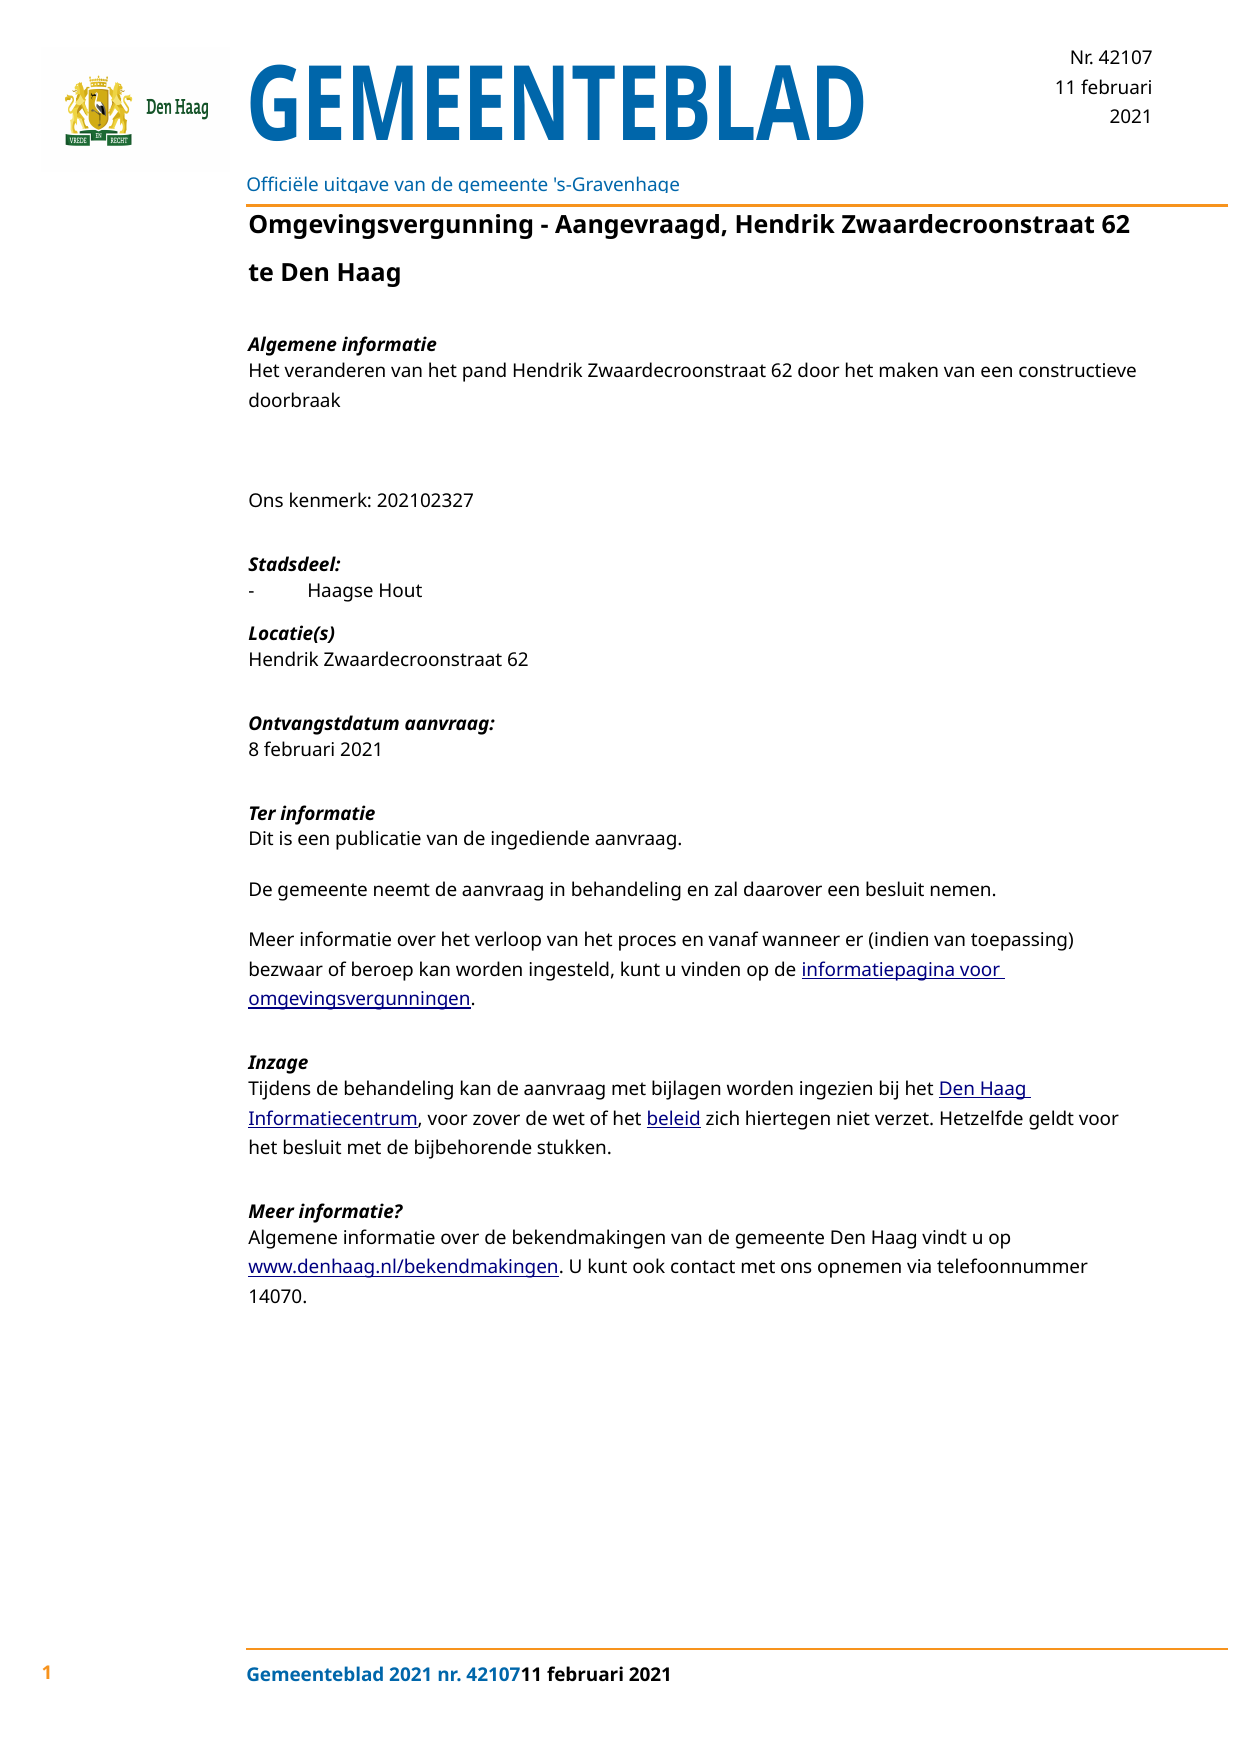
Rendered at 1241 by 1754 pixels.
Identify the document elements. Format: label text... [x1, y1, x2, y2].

text Het veranderen van het pand Hendrik Zwaardecroonstraat 62 door het maken van een constructieve doorbraak [248, 357, 1152, 412]
text Locatie(s) [248, 620, 1152, 646]
text Dit is een publicatie van de ingediende aanvraag. [248, 826, 1152, 851]
text Omgevingsvergunning - Aangevraagd, Hendrik Zwaardecroonstraat 62 te Den Haag [248, 207, 1152, 288]
picture [41, 47, 231, 172]
text Inzage [248, 1049, 1152, 1075]
text Algemene informatie [248, 331, 1152, 357]
list Haagse Hout [248, 577, 1152, 603]
text Ter informatie [248, 800, 1152, 826]
text Ons kenmerk: 202102327 [248, 488, 1152, 513]
text Tijdens de behandeling kan de aanvraag met bijlagen worden ingezien bij het Den Haag Informatiecentrum, voor zover de wet of het beleid zich hiertegen niet verzet. Hetzelfde geldt voor het besluit met de bijbehorende stukken. [248, 1075, 1152, 1160]
text Meer informatie over het verloop van het proces en vanaf wanneer er (indien van toepassing) bezwaar of beroep kan worden ingesteld, kunt u vinden op de informatiepagina voor omgevingsvergunningen. [248, 926, 1152, 1011]
text Ontvangstdatum aanvraag: [248, 710, 1152, 736]
text Meer informatie? [248, 1198, 1152, 1224]
text Algemene informatie over de bekendmakingen van de gemeente Den Haag vindt u op www.denhaag.nl/bekendmakingen. U kunt ook contact met ons opnemen via telefoonnummer 14070. [248, 1224, 1152, 1309]
text De gemeente neemt de aanvraag in behandeling en zal daarover een besluit nemen. [248, 876, 1152, 902]
text 8 februari 2021 [248, 736, 1152, 762]
text Hendrik Zwaardecroonstraat 62 [248, 646, 1152, 672]
text Stadsdeel: [248, 552, 1152, 577]
